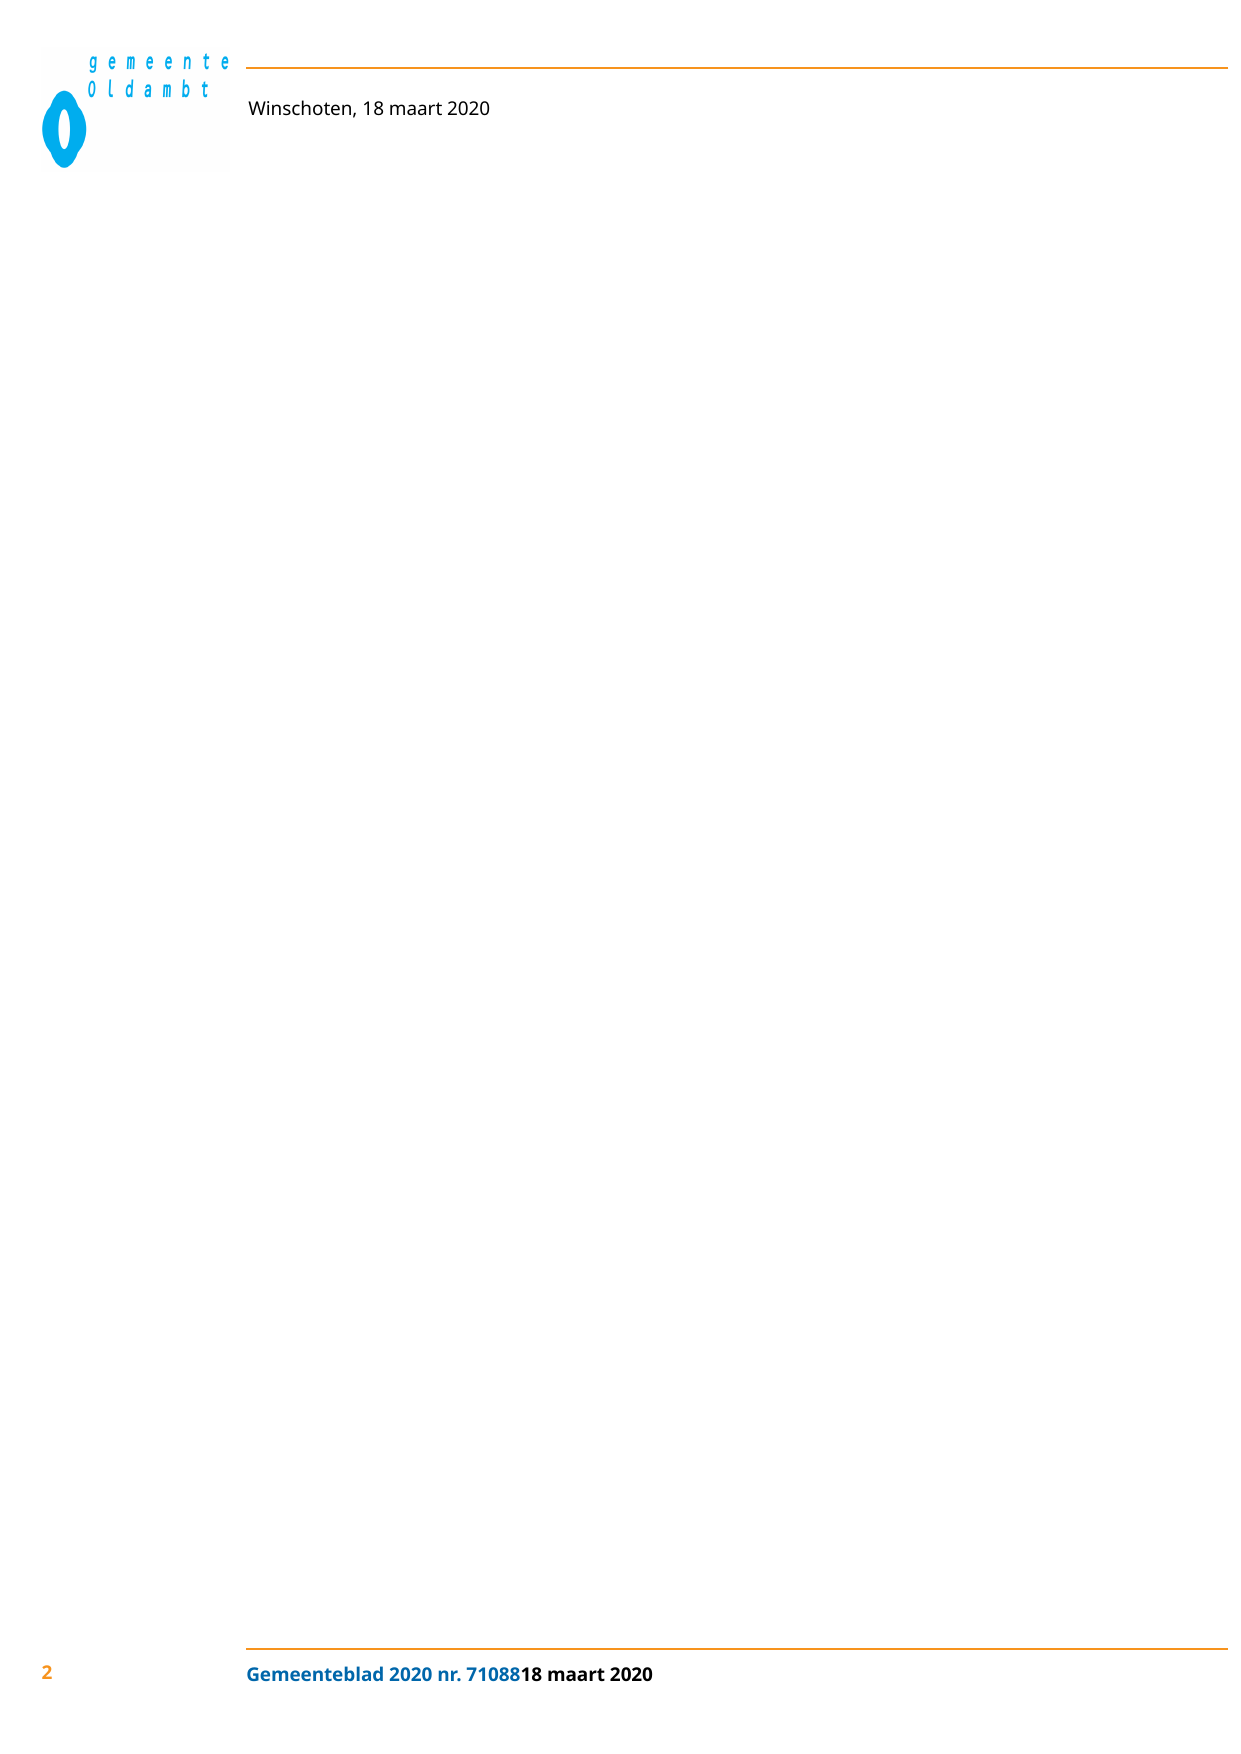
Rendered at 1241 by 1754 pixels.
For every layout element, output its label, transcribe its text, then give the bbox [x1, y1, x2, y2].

picture [41, 47, 231, 172]
text Winschoten, 18 maart 2020 [248, 95, 1152, 121]
